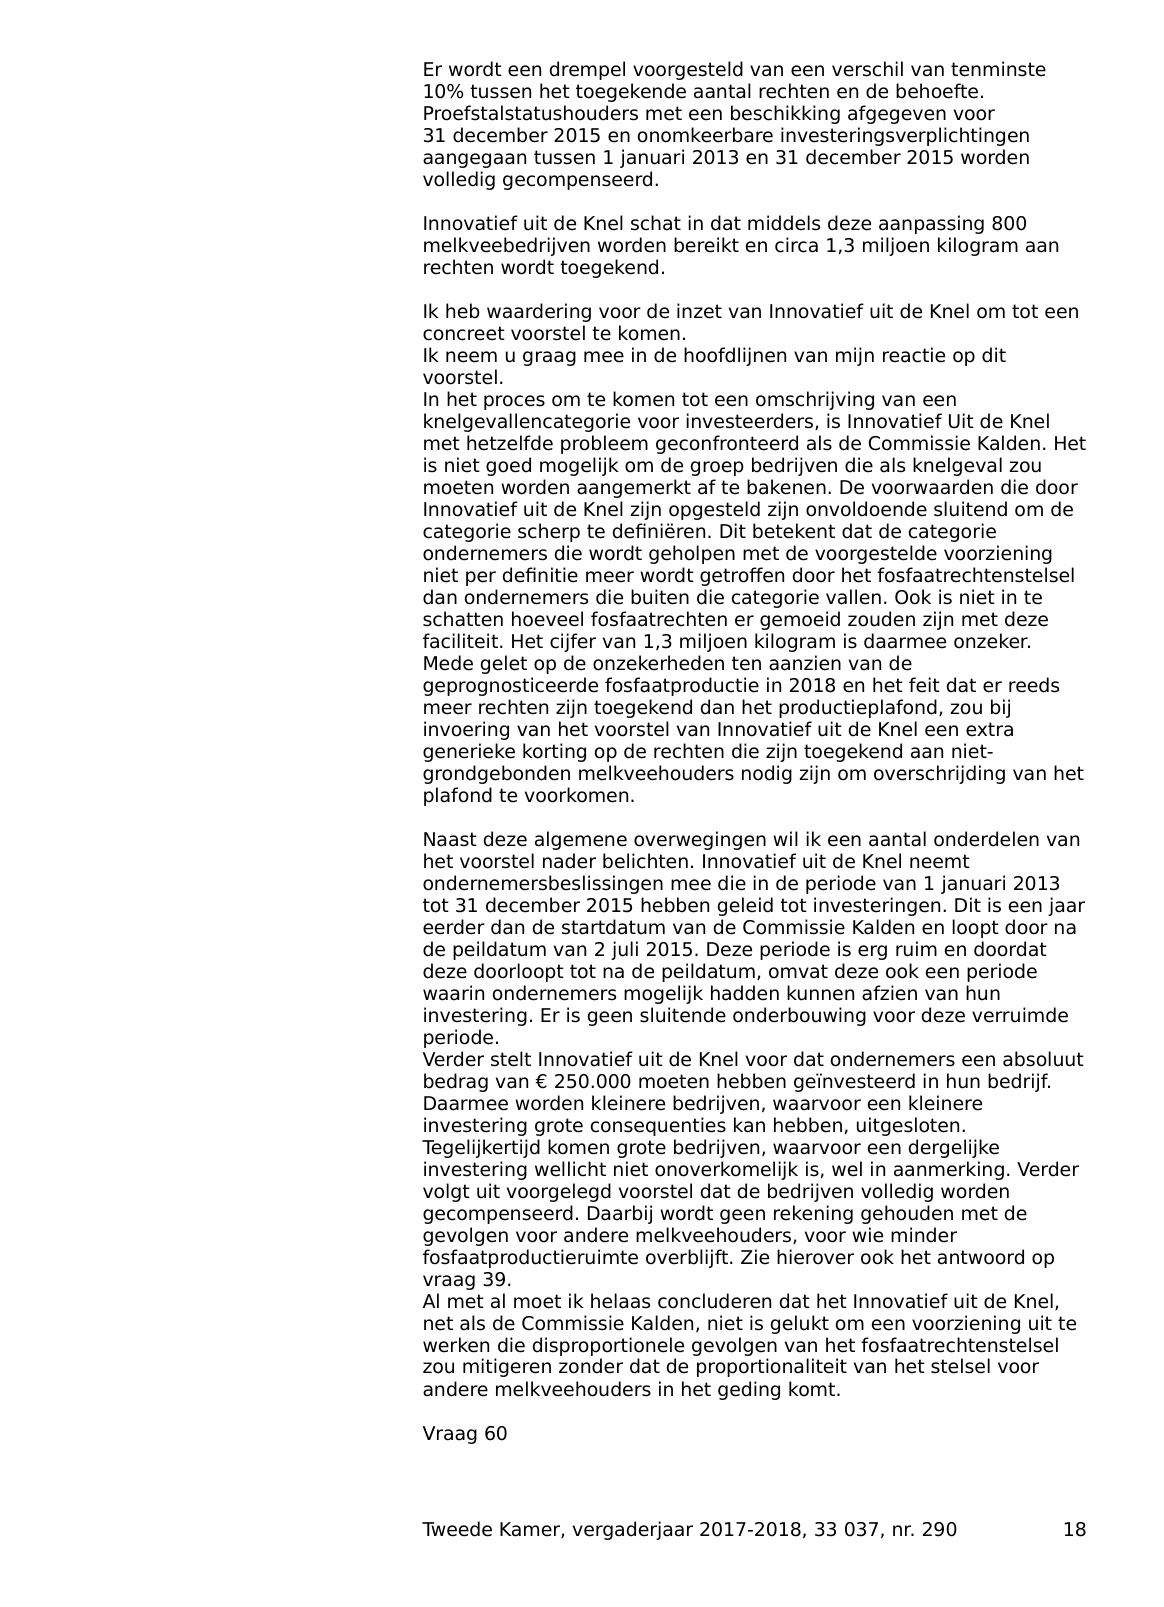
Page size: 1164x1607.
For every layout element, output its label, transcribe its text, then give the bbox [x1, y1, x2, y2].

text Ik heb waardering voor de inzet van Innovatief uit de Knel om tot een concreet voorstel te komen. [422, 301, 1087, 345]
text Verder stelt Innovatief uit de Knel voor dat ondernemers een absoluut bedrag van € 250.000 moeten hebben geïnvesteerd in hun bedrijf. Daarmee worden kleinere bedrijven, waarvoor een kleinere investering grote consequenties kan hebben, uitgesloten. Tegelijkertijd komen grote bedrijven, waarvoor een dergelijke investering wellicht niet onoverkomelijk is, wel in aanmerking. Verder volgt uit voorgelegd voorstel dat de bedrijven volledig worden gecompenseerd. Daarbij wordt geen rekening gehouden met de gevolgen voor andere melkveehouders, voor wie minder fosfaatproductieruimte overblijft. Zie hierover ook het antwoord op vraag 39. [422, 1049, 1087, 1291]
text Al met al moet ik helaas concluderen dat het Innovatief uit de Knel, net als de Commissie Kalden, niet is gelukt om een voorziening uit te werken die disproportionele gevolgen van het fosfaatrechtenstelsel zou mitigeren zonder dat de proportionaliteit van het stelsel voor andere melkveehouders in het geding komt. [422, 1291, 1087, 1400]
text Vraag 60 [422, 1423, 1087, 1444]
text Ik neem u graag mee in de hoofdlijnen van mijn reactie op dit voorstel. [422, 345, 1087, 389]
text Innovatief uit de Knel schat in dat middels deze aanpassing 800 melkveebedrijven worden bereikt en circa 1,3 miljoen kilogram aan rechten wordt toegekend. [422, 213, 1087, 279]
text Proefstalstatushouders met een beschikking afgegeven voor 31 december 2015 en onomkeerbare investeringsverplichtingen aangegaan tussen 1 januari 2013 en 31 december 2015 worden volledig gecompenseerd. [422, 103, 1087, 191]
text In het proces om te komen tot een omschrijving van een knelgevallencategorie voor investeerders, is Innovatief Uit de Knel met hetzelfde probleem geconfronteerd als de Commissie Kalden. Het is niet goed mogelijk om de groep bedrijven die als knelgeval zou moeten worden aangemerkt af te bakenen. De voorwaarden die door Innovatief uit de Knel zijn opgesteld zijn onvoldoende sluitend om de categorie scherp te definiëren. Dit betekent dat de categorie ondernemers die wordt geholpen met de voorgestelde voorziening niet per definitie meer wordt getroffen door het fosfaatrechtenstelsel dan ondernemers die buiten die categorie vallen. Ook is niet in te schatten hoeveel fosfaatrechten er gemoeid zouden zijn met deze faciliteit. Het cijfer van 1,3 miljoen kilogram is daarmee onzeker. Mede gelet op de onzekerheden ten aanzien van de geprognosticeerde fosfaatproductie in 2018 en het feit dat er reeds meer rechten zijn toegekend dan het productieplafond, zou bij invoering van het voorstel van Innovatief uit de Knel een extra generieke korting op de rechten die zijn toegekend aan niet-grondgebonden melkveehouders nodig zijn om overschrijding van het plafond te voorkomen. [422, 389, 1087, 807]
text Er wordt een drempel voorgesteld van een verschil van tenminste 10% tussen het toegekende aantal rechten en de behoefte. [422, 59, 1087, 103]
text Naast deze algemene overwegingen wil ik een aantal onderdelen van het voorstel nader belichten. Innovatief uit de Knel neemt ondernemersbeslissingen mee die in de periode van 1 januari 2013 tot 31 december 2015 hebben geleid tot investeringen. Dit is een jaar eerder dan de startdatum van de Commissie Kalden en loopt door na de peildatum van 2 juli 2015. Deze periode is erg ruim en doordat deze doorloopt tot na de peildatum, omvat deze ook een periode waarin ondernemers mogelijk hadden kunnen afzien van hun investering. Er is geen sluitende onderbouwing voor deze verruimde periode. [422, 829, 1087, 1049]
